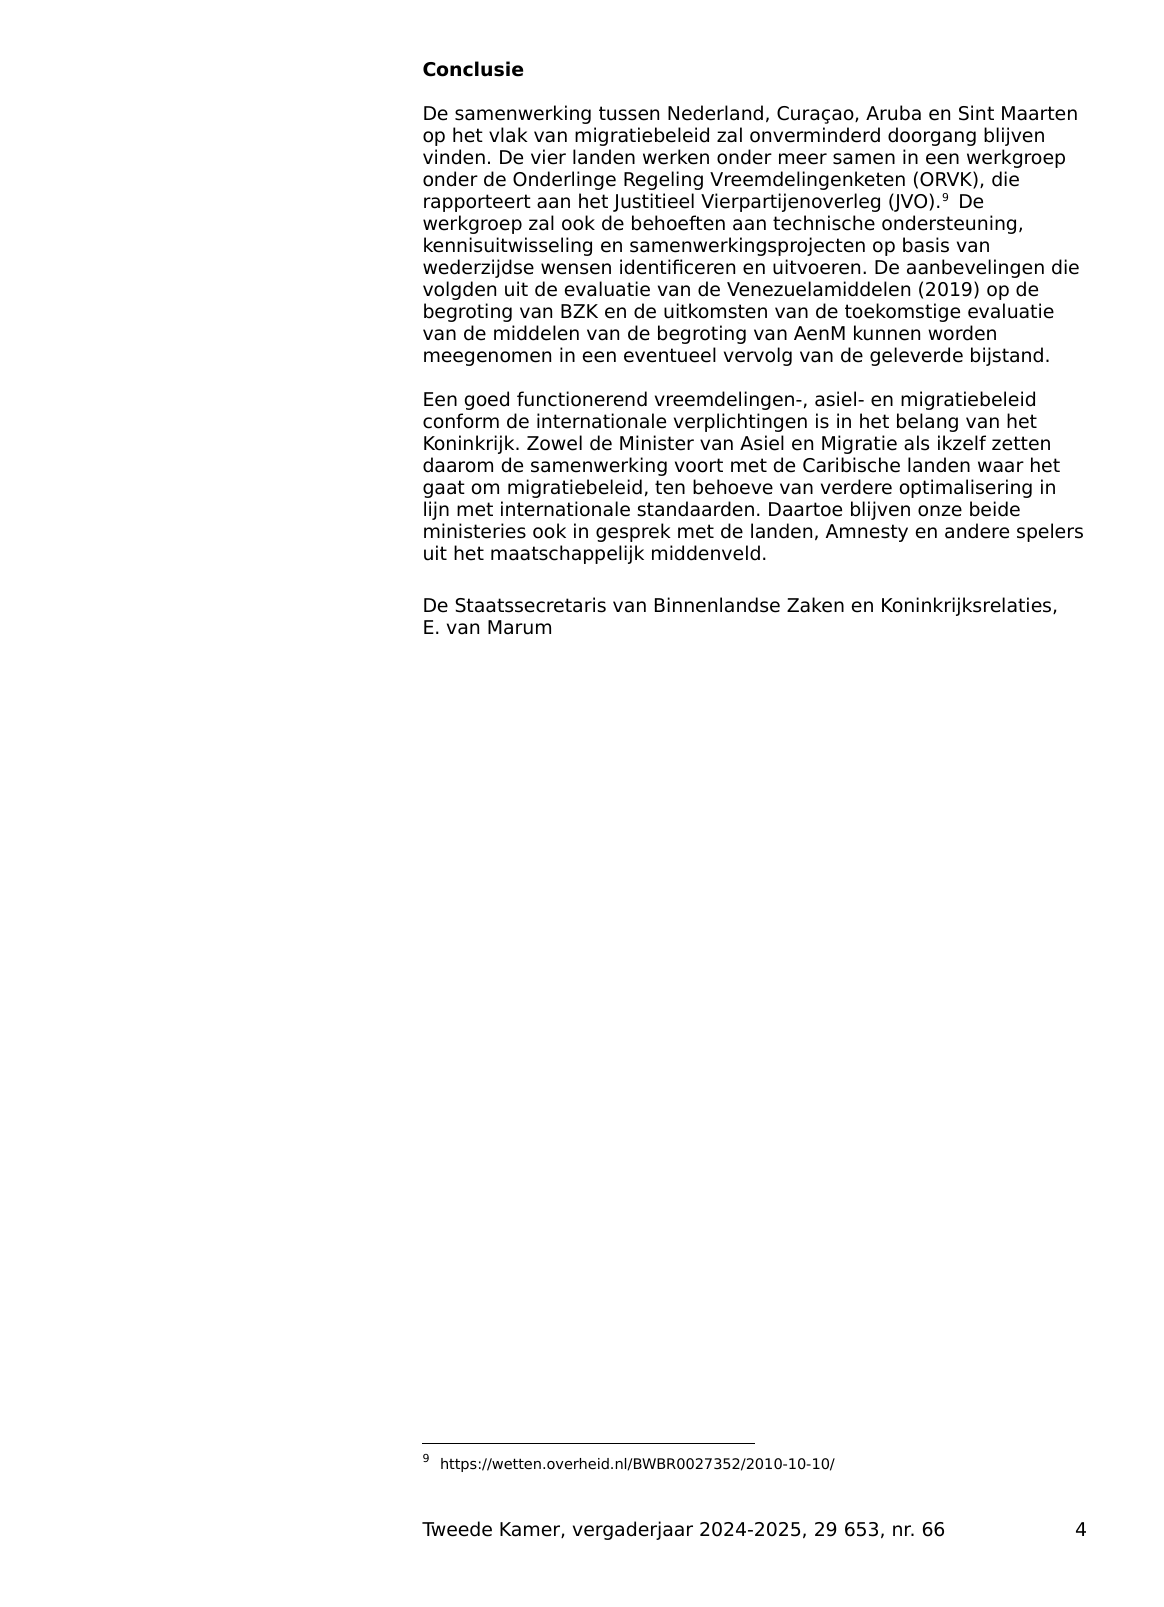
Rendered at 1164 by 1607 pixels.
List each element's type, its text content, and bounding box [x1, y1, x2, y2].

text De samenwerking tussen Nederland, Curaçao, Aruba en Sint Maarten op het vlak van migratiebeleid zal onverminderd doorgang blijven vinden. De vier landen werken onder meer samen in een werkgroep onder de Onderlinge Regeling Vreemdelingenketen (ORVK), die rapporteert aan het Justitieel Vierpartijenoverleg (JVO). De werkgroep zal ook de behoeften aan technische ondersteuning, kennisuitwisseling en samenwerkingsprojecten op basis van wederzijdse wensen identificeren en uitvoeren. De aanbevelingen die volgden uit de evaluatie van de Venezuelamiddelen (2019) op de begroting van BZK en de uitkomsten van de toekomstige evaluatie van de middelen van de begroting van AenM kunnen worden meegenomen in een eventueel vervolg van de geleverde bijstand. [422, 103, 1087, 367]
subtitle Conclusie [422, 59, 1087, 81]
text https://wetten.overheid.nl/BWBR0027352/2010-10-10/ [422, 1452, 1087, 1474]
text Een goed functionerend vreemdelingen-, asiel- en migratiebeleid conform de internationale verplichtingen is in het belang van het Koninkrijk. Zowel de Minister van Asiel en Migratie als ikzelf zetten daarom de samenwerking voort met de Caribische landen waar het gaat om migratiebeleid, ten behoeve van verdere optimalisering in lijn met internationale standaarden. Daartoe blijven onze beide ministeries ook in gesprek met de landen, Amnesty en andere spelers uit het maatschappelijk middenveld. [422, 389, 1087, 565]
text De Staatssecretaris van Binnenlandse Zaken en Koninkrijksrelaties, E. van Marum [422, 595, 1087, 639]
